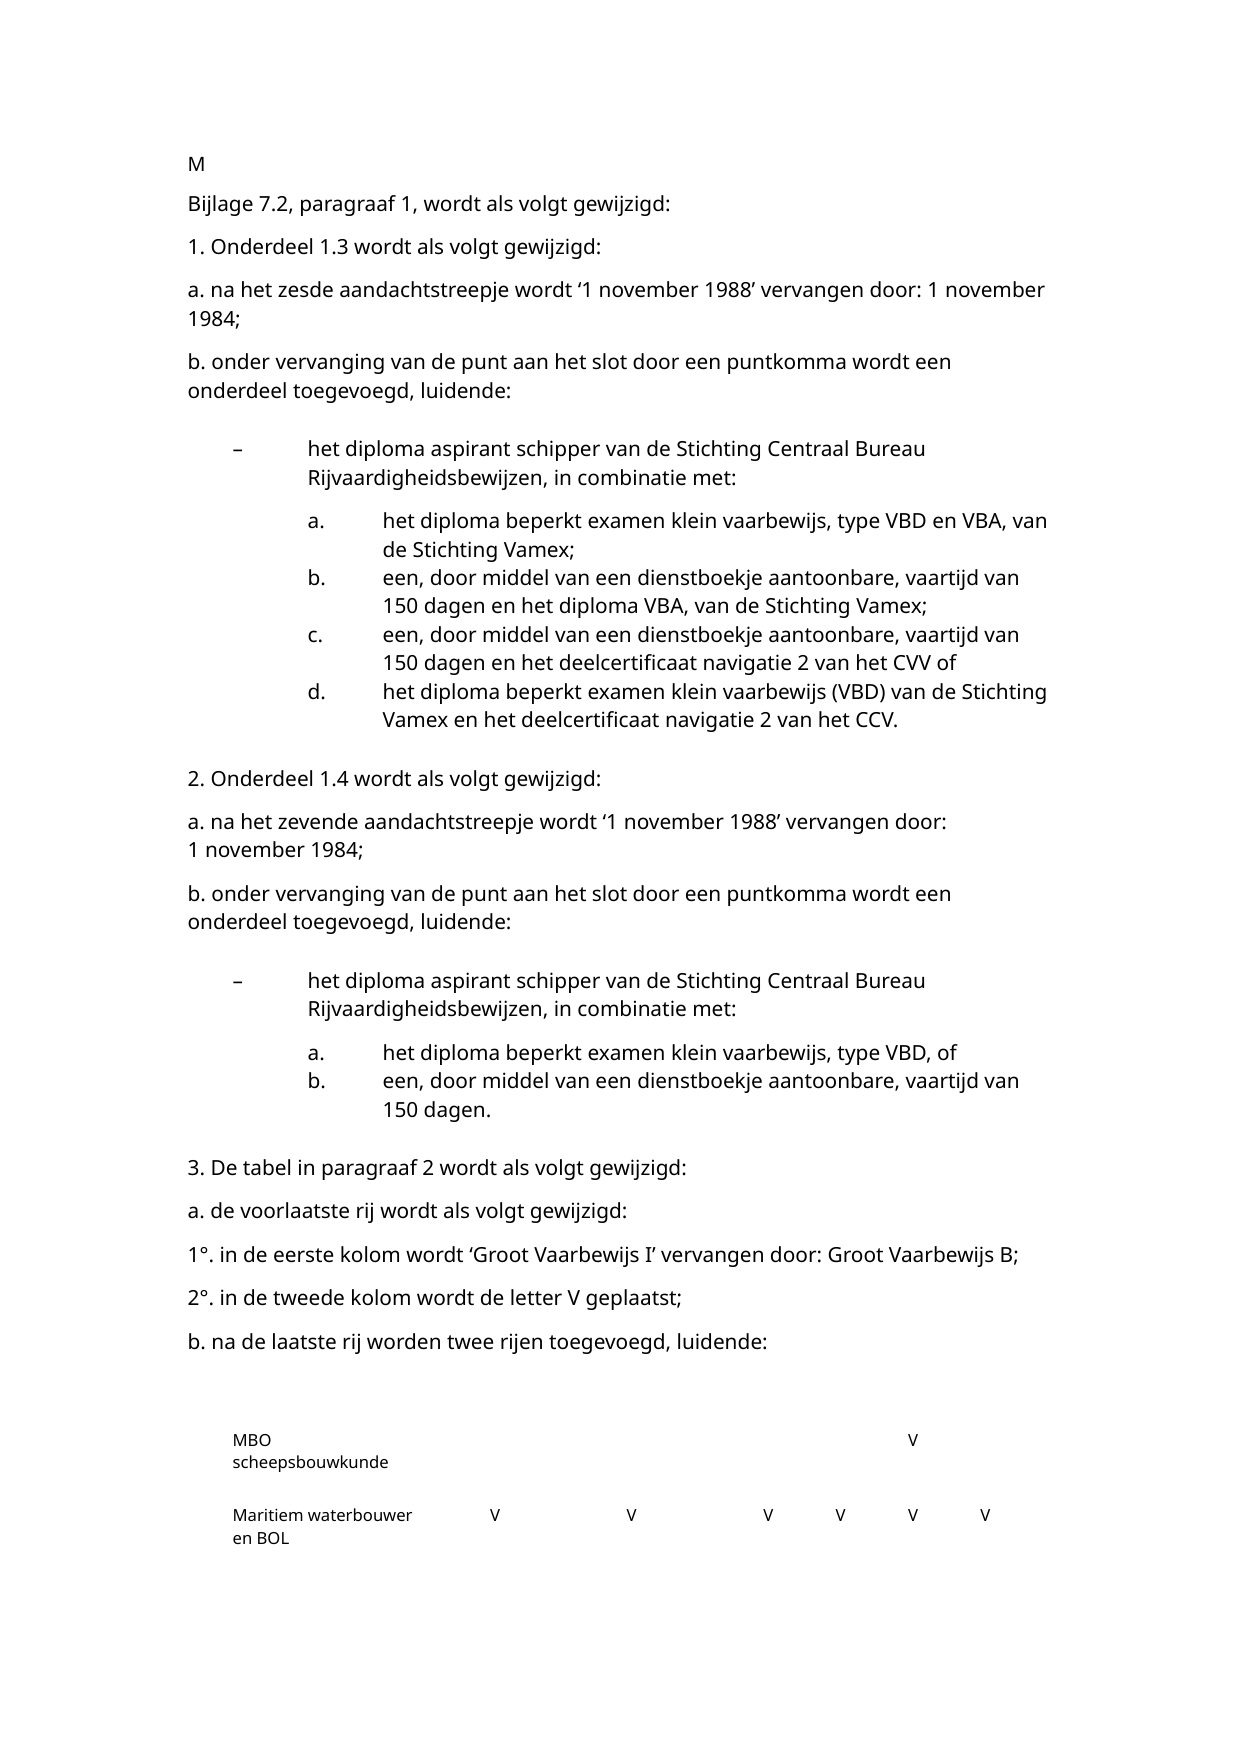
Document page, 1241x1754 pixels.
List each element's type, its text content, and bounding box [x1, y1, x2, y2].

list het diploma aspirant schipper van de Stichting Centraal Bureau Rijvaardigheidsbewijzen, in combinatie met: [232, 966, 1053, 1023]
text M [187, 150, 1053, 177]
table_cell [699, 1504, 763, 1562]
text Bijlage 7.2, paragraaf 1, wordt als volgt gewijzigd: [187, 189, 1053, 217]
list een, door middel van een dienstboekje aantoonbare, vaartijd van 150 dagen en het deelcertificaat navigatie 2 van het CVV of [307, 620, 1053, 677]
table_cell [425, 1504, 490, 1562]
table_cell Maritiem waterbouwer en BOL [233, 1504, 425, 1562]
text 3. De tabel in paragraaf 2 wordt als volgt gewijzigd: [187, 1153, 1053, 1182]
text a. na het zesde aandachtstreepje wordt ‘1 november 1988’ vervangen door: 1 november 1984; [187, 276, 1053, 332]
table_cell [562, 1504, 626, 1562]
table_cell V [763, 1504, 835, 1562]
list het diploma beperkt examen klein vaarbewijs, type VBD, of [307, 1038, 1053, 1066]
table_header [626, 1428, 699, 1504]
text 1. Onderdeel 1.3 wordt als volgt gewijzigd: [187, 232, 1053, 261]
table_header [490, 1428, 562, 1504]
table_cell V [980, 1504, 1053, 1562]
text 2°. in de tweede kolom wordt de letter V geplaatst; [187, 1283, 1053, 1312]
table_cell V [835, 1504, 908, 1562]
text 2. Onderdeel 1.4 wordt als volgt gewijzigd: [187, 764, 1053, 792]
table_header [699, 1428, 763, 1504]
table_header [763, 1428, 835, 1504]
text b. onder vervanging van de punt aan het slot door een puntkomma wordt een onderdeel toegevoegd, luidende: [187, 879, 1053, 936]
table_header [980, 1428, 1053, 1504]
list een, door middel van een dienstboekje aantoonbare, vaartijd van 150 dagen. [307, 1066, 1053, 1123]
table_header V [908, 1428, 980, 1504]
table_header [425, 1428, 490, 1504]
table_cell V [490, 1504, 562, 1562]
list het diploma beperkt examen klein vaarbewijs, type VBD en VBA, van de Stichting Vamex; [307, 506, 1053, 563]
table_header [835, 1428, 908, 1504]
table_header MBO scheepsbouwkunde [233, 1428, 425, 1504]
text b. onder vervanging van de punt aan het slot door een puntkomma wordt een onderdeel toegevoegd, luidende: [187, 347, 1053, 404]
text a. na het zevende aandachtstreepje wordt ‘1 november 1988’ vervangen door: 1 november 1984; [187, 807, 1053, 864]
list het diploma beperkt examen klein vaarbewijs (VBD) van de Stichting Vamex en het deelcertificaat navigatie 2 van het CCV. [307, 677, 1053, 734]
text 1°. in de eerste kolom wordt ‘Groot Vaarbewijs I’ vervangen door: Groot Vaarbewijs B; [187, 1240, 1053, 1268]
list het diploma aspirant schipper van de Stichting Centraal Bureau Rijvaardigheidsbewijzen, in combinatie met: [232, 434, 1053, 491]
table_cell V [626, 1504, 699, 1562]
list een, door middel van een dienstboekje aantoonbare, vaartijd van 150 dagen en het diploma VBA, van de Stichting Vamex; [307, 563, 1053, 620]
text b. na de laatste rij worden twee rijen toegevoegd, luidende: [187, 1327, 1053, 1355]
table_cell V [908, 1504, 980, 1562]
table_header [562, 1428, 626, 1504]
text a. de voorlaatste rij wordt als volgt gewijzigd: [187, 1197, 1053, 1225]
